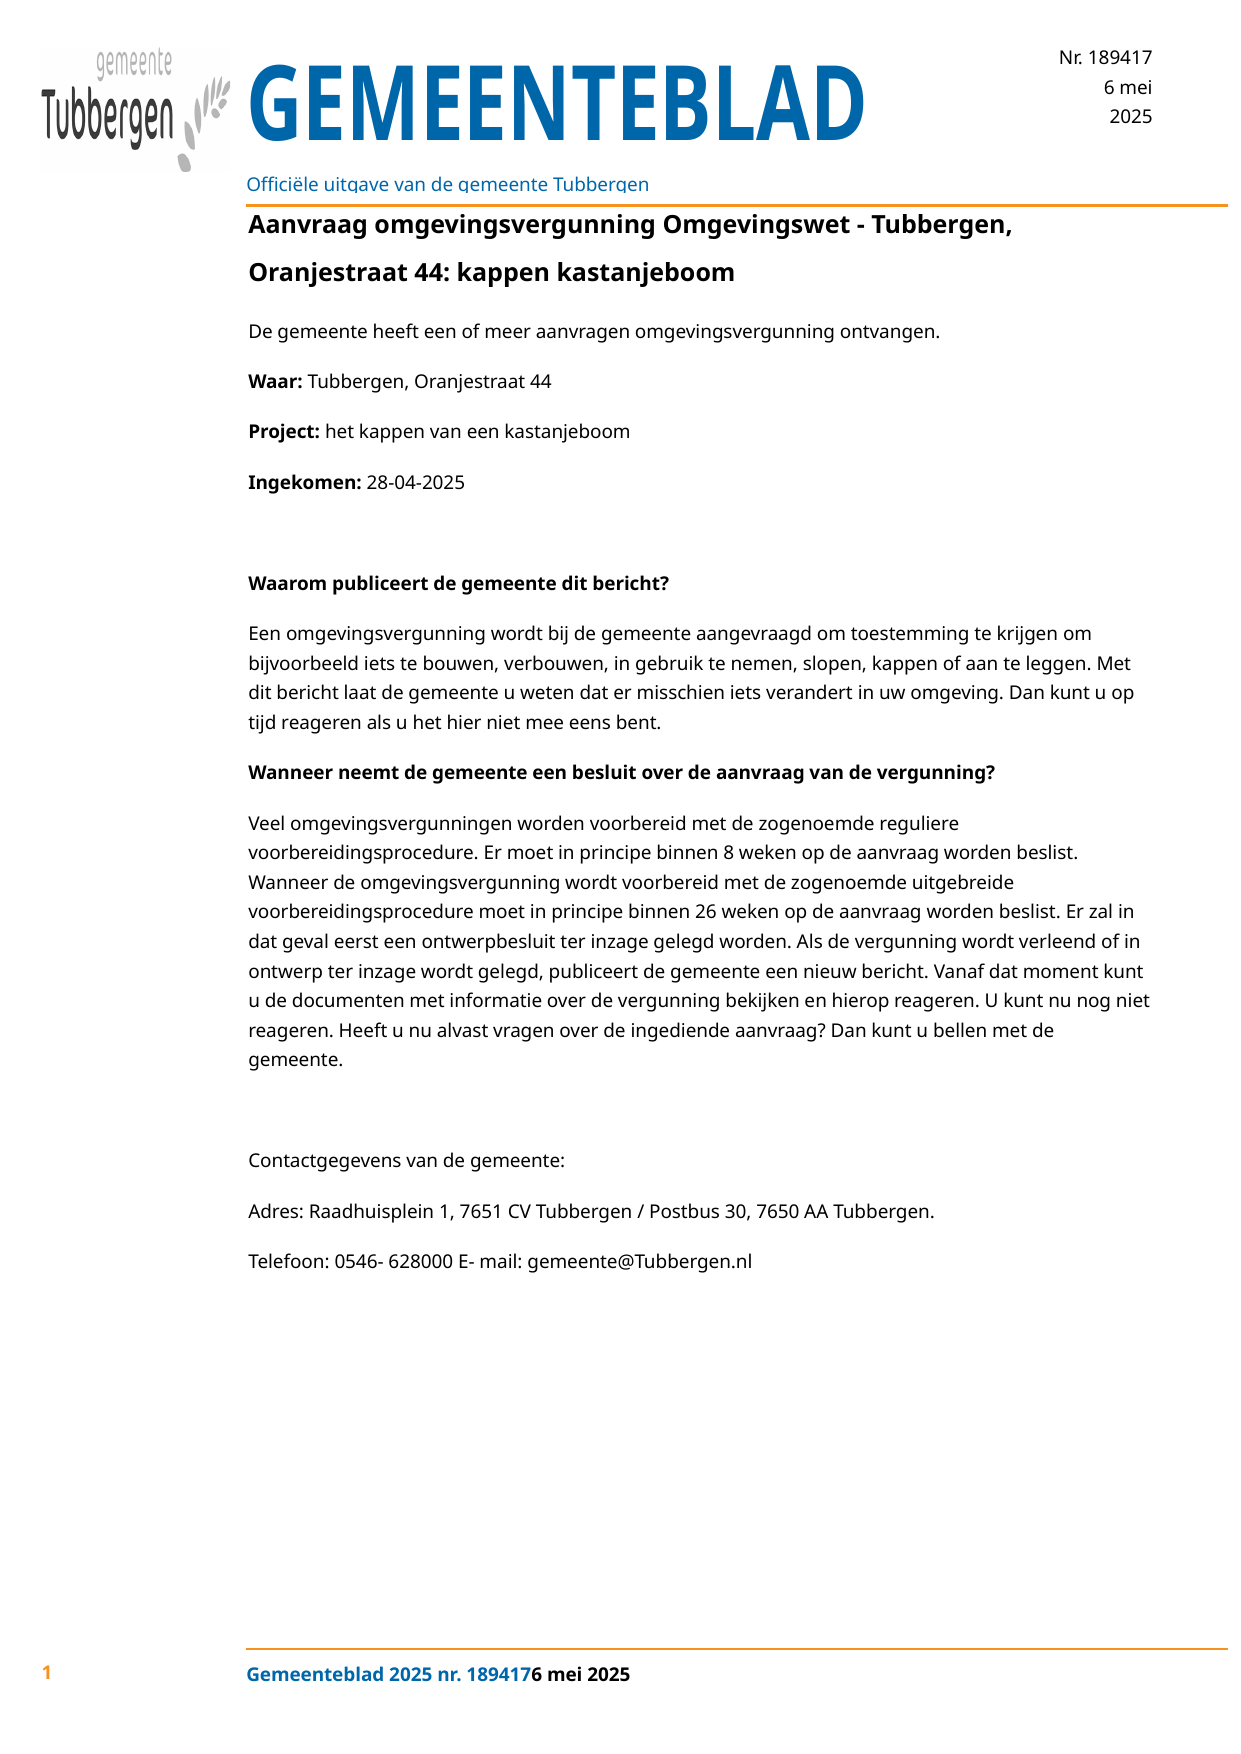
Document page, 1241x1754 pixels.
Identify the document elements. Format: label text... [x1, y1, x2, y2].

text Telefoon: 0546- 628000 E- mail: gemeente@Tubbergen.nl [248, 1248, 1152, 1274]
text Waarom publiceert de gemeente dit bericht? [248, 570, 1152, 596]
text Ingekomen: 28-04-2025 [248, 469, 1152, 495]
picture [41, 47, 231, 172]
text Waar: Tubbergen, Oranjestraat 44 [248, 368, 1152, 394]
text Project: het kappen van een kastanjeboom [248, 419, 1152, 444]
text De gemeente heeft een of meer aanvragen omgevingsvergunning ontvangen. [248, 318, 1152, 344]
text Een omgevingsvergunning wordt bij de gemeente aangevraagd om toestemming te krijgen om bijvoorbeeld iets te bouwen, verbouwen, in gebruik te nemen, slopen, kappen of aan te leggen. Met dit bericht laat de gemeente u weten dat er misschien iets verandert in uw omgeving. Dan kunt u op tijd reageren als u het hier niet mee eens bent. [248, 620, 1152, 735]
text Aanvraag omgevingsvergunning Omgevingswet - Tubbergen, Oranjestraat 44: kappen kastanjeboom [248, 207, 1152, 288]
text Veel omgevingsvergunningen worden voorbereid met de zogenoemde reguliere voorbereidingsprocedure. Er moet in principe binnen 8 weken op de aanvraag worden beslist. Wanneer de omgevingsvergunning wordt voorbereid met de zogenoemde uitgebreide voorbereidingsprocedure moet in principe binnen 26 weken op de aanvraag worden beslist. Er zal in dat geval eerst een ontwerpbesluit ter inzage gelegd worden. Als de vergunning wordt verleend of in ontwerp ter inzage wordt gelegd, publiceert de gemeente een nieuw bericht. Vanaf dat moment kunt u de documenten met informatie over de vergunning bekijken en hierop reageren. U kunt nu nog niet reageren. Heeft u nu alvast vragen over de ingediende aanvraag? Dan kunt u bellen met de gemeente. [248, 810, 1152, 1072]
text Adres: Raadhuisplein 1, 7651 CV Tubbergen / Postbus 30, 7650 AA Tubbergen. [248, 1198, 1152, 1224]
text Wanneer neemt de gemeente een besluit over de aanvraag van de vergunning? [248, 759, 1152, 785]
text Contactgegevens van de gemeente: [248, 1147, 1152, 1173]
